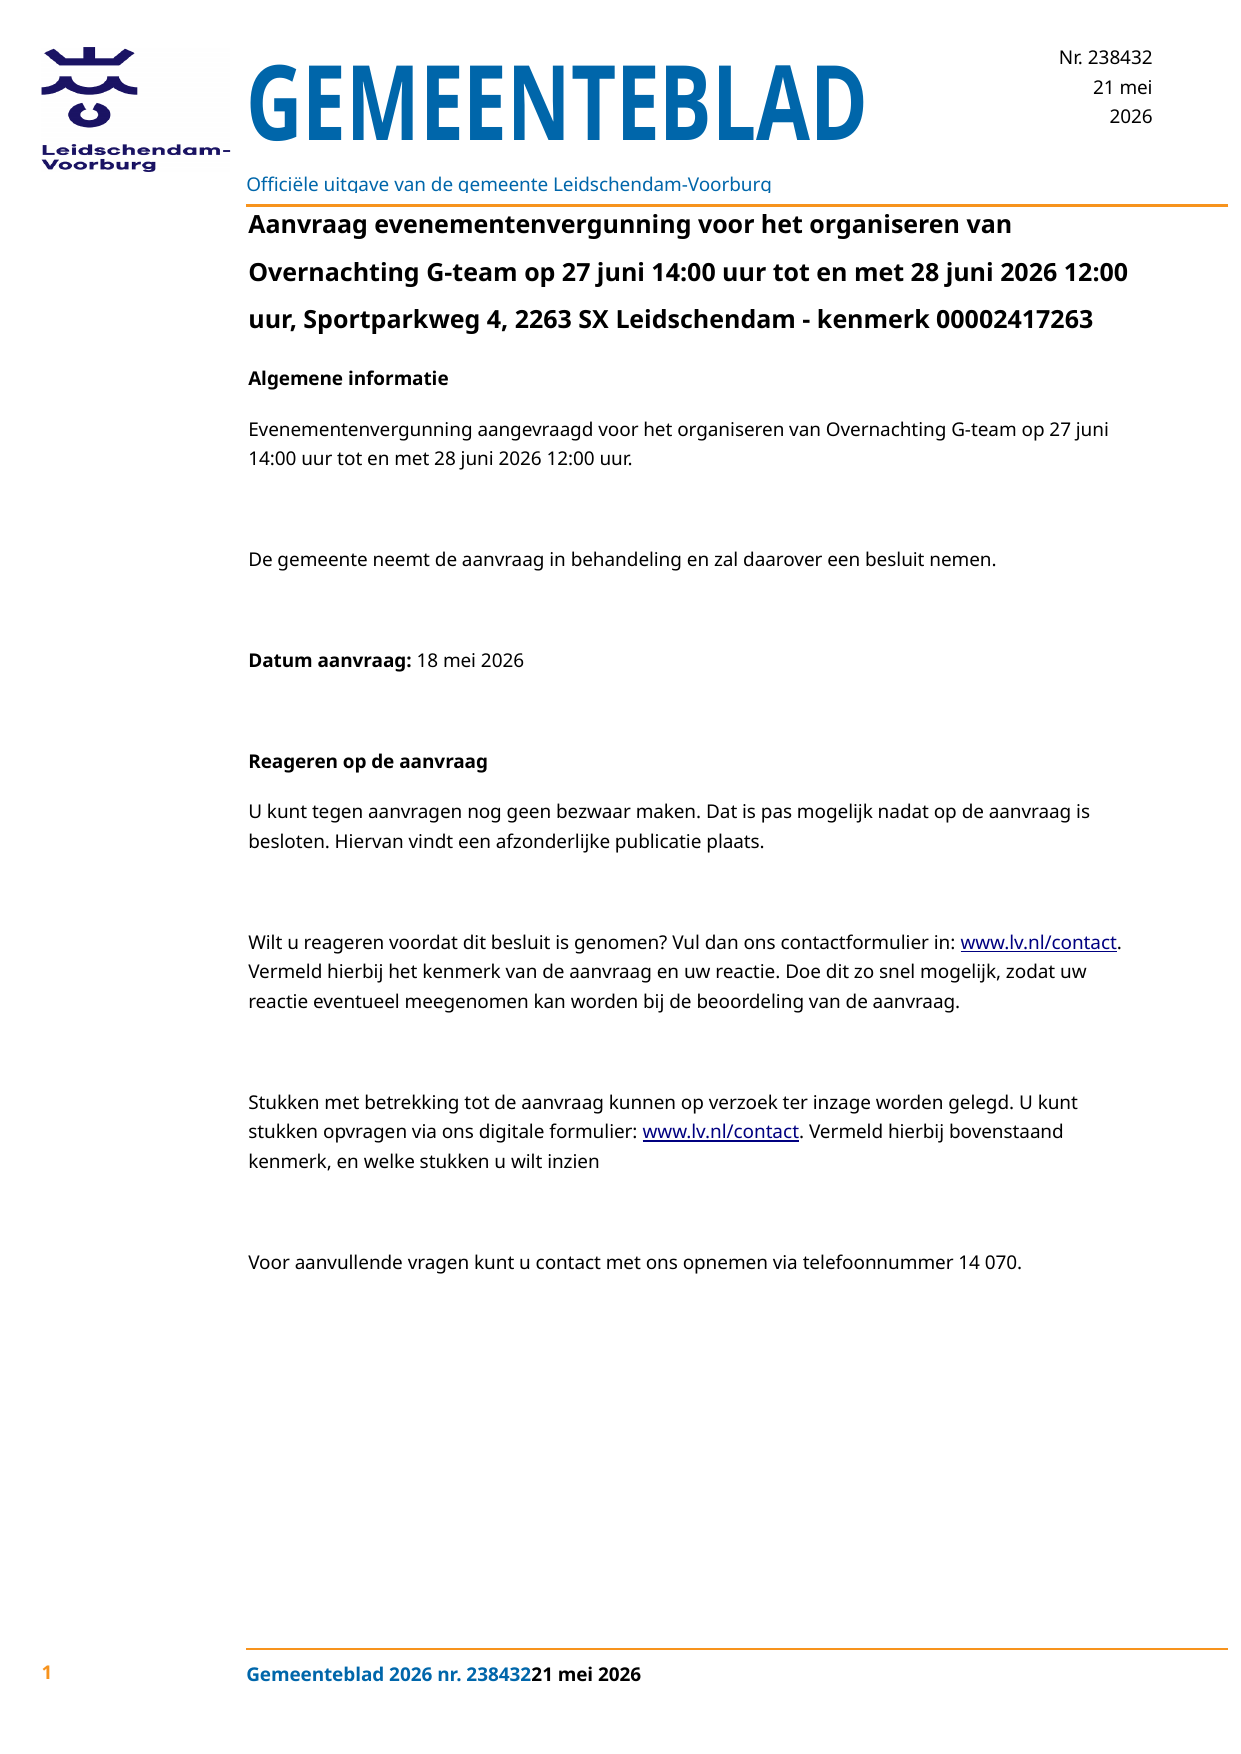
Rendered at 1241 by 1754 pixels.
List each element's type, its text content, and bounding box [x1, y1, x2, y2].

text Algemene informatie [248, 366, 1152, 391]
text Datum aanvraag: 18 mei 2026 [248, 647, 1152, 673]
text Evenementenvergunning aangevraagd voor het organiseren van Overnachting G-team op 27 juni 14:00 uur tot en met 28 juni 2026 12:00 uur. [248, 416, 1152, 471]
text De gemeente neemt de aanvraag in behandeling en zal daarover een besluit nemen. [248, 546, 1152, 572]
text Aanvraag evenementenvergunning voor het organiseren van Overnachting G-team op 27 juni 14:00 uur tot en met 28 juni 2026 12:00 uur, Sportparkweg 4, 2263 SX Leidschendam - kenmerk 00002417263 [248, 207, 1152, 336]
picture [41, 47, 231, 172]
text Stukken met betrekking tot de aanvraag kunnen op verzoek ter inzage worden gelegd. U kunt stukken opvragen via ons digitale formulier: www.lv.nl/contact. Vermeld hierbij bovenstaand kenmerk, en welke stukken u wilt inzien [248, 1089, 1152, 1174]
text U kunt tegen aanvragen nog geen bezwaar maken. Dat is pas mogelijk nadat op de aanvraag is besloten. Hiervan vindt een afzonderlijke publicatie plaats. [248, 798, 1152, 854]
text Reageren op de aanvraag [248, 748, 1152, 774]
text Wilt u reageren voordat dit besluit is genomen? Vul dan ons contactformulier in: www.lv.nl/contact. Vermeld hierbij het kenmerk van de aanvraag en uw reactie. Doe dit zo snel mogelijk, zodat uw reactie eventueel meegenomen kan worden bij de beoordeling van de aanvraag. [248, 929, 1152, 1014]
text Voor aanvullende vragen kunt u contact met ons opnemen via telefoonnummer 14 070. [248, 1249, 1152, 1274]
